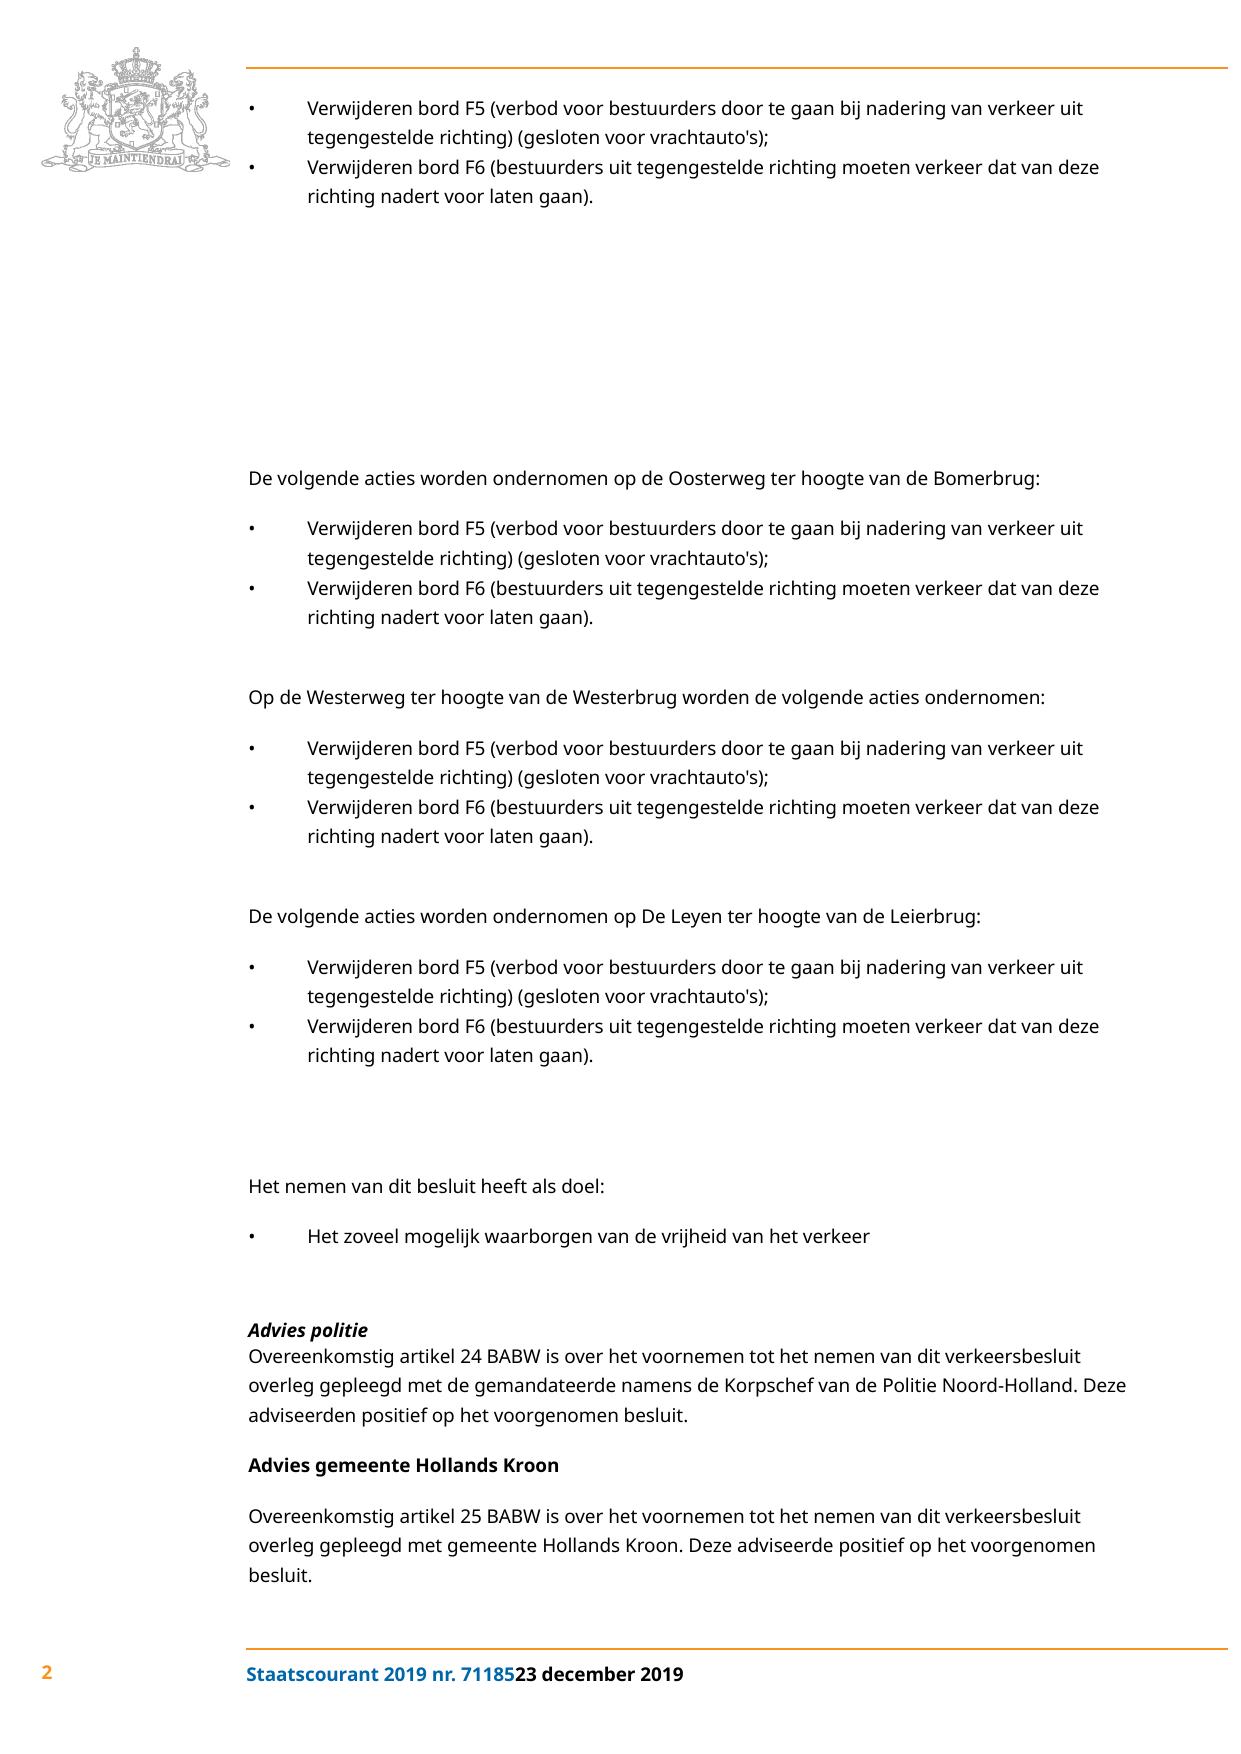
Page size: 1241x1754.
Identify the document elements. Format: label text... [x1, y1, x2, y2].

list Verwijderen bord F6 (bestuurders uit tegengestelde richting moeten verkeer dat van deze richting nadert voor laten gaan). [248, 1013, 1152, 1068]
list Verwijderen bord F6 (bestuurders uit tegengestelde richting moeten verkeer dat van deze richting nadert voor laten gaan). [248, 794, 1152, 849]
text Advies gemeente Hollands Kroon [248, 1452, 1152, 1478]
text Advies politie [248, 1317, 1152, 1343]
text Overeenkomstig artikel 25 BABW is over het voornemen tot het nemen van dit verkeersbesluit overleg gepleegd met gemeente Hollands Kroon. Deze adviseerde positief op het voorgenomen besluit. [248, 1503, 1152, 1588]
text De volgende acties worden ondernomen op de Oosterweg ter hoogte van de Bomerbrug: [248, 465, 1152, 491]
list Verwijderen bord F5 (verbod voor bestuurders door te gaan bij nadering van verkeer uit tegengestelde richting) (gesloten voor vrachtauto's); [248, 954, 1152, 1009]
list Verwijderen bord F5 (verbod voor bestuurders door te gaan bij nadering van verkeer uit tegengestelde richting) (gesloten voor vrachtauto's); [248, 516, 1152, 571]
list Verwijderen bord F6 (bestuurders uit tegengestelde richting moeten verkeer dat van deze richting nadert voor laten gaan). [248, 575, 1152, 630]
list Verwijderen bord F5 (verbod voor bestuurders door te gaan bij nadering van verkeer uit tegengestelde richting) (gesloten voor vrachtauto's); [248, 95, 1152, 150]
text Overeenkomstig artikel 24 BABW is over het voornemen tot het nemen van dit verkeersbesluit overleg gepleegd met de gemandateerde namens de Korpschef van de Politie Noord-Holland. Deze adviseerden positief op het voorgenomen besluit. [248, 1343, 1152, 1428]
list Het zoveel mogelijk waarborgen van de vrijheid van het verkeer [248, 1223, 1152, 1249]
list Verwijderen bord F5 (verbod voor bestuurders door te gaan bij nadering van verkeer uit tegengestelde richting) (gesloten voor vrachtauto's); [248, 735, 1152, 790]
text Het nemen van dit besluit heeft als doel: [248, 1173, 1152, 1199]
text De volgende acties worden ondernomen op De Leyen ter hoogte van de Leierbrug: [248, 903, 1152, 929]
picture [41, 47, 231, 172]
text Op de Westerweg ter hoogte van de Westerbrug worden de volgende acties ondernomen: [248, 684, 1152, 710]
list Verwijderen bord F6 (bestuurders uit tegengestelde richting moeten verkeer dat van deze richting nadert voor laten gaan). [248, 154, 1152, 209]
